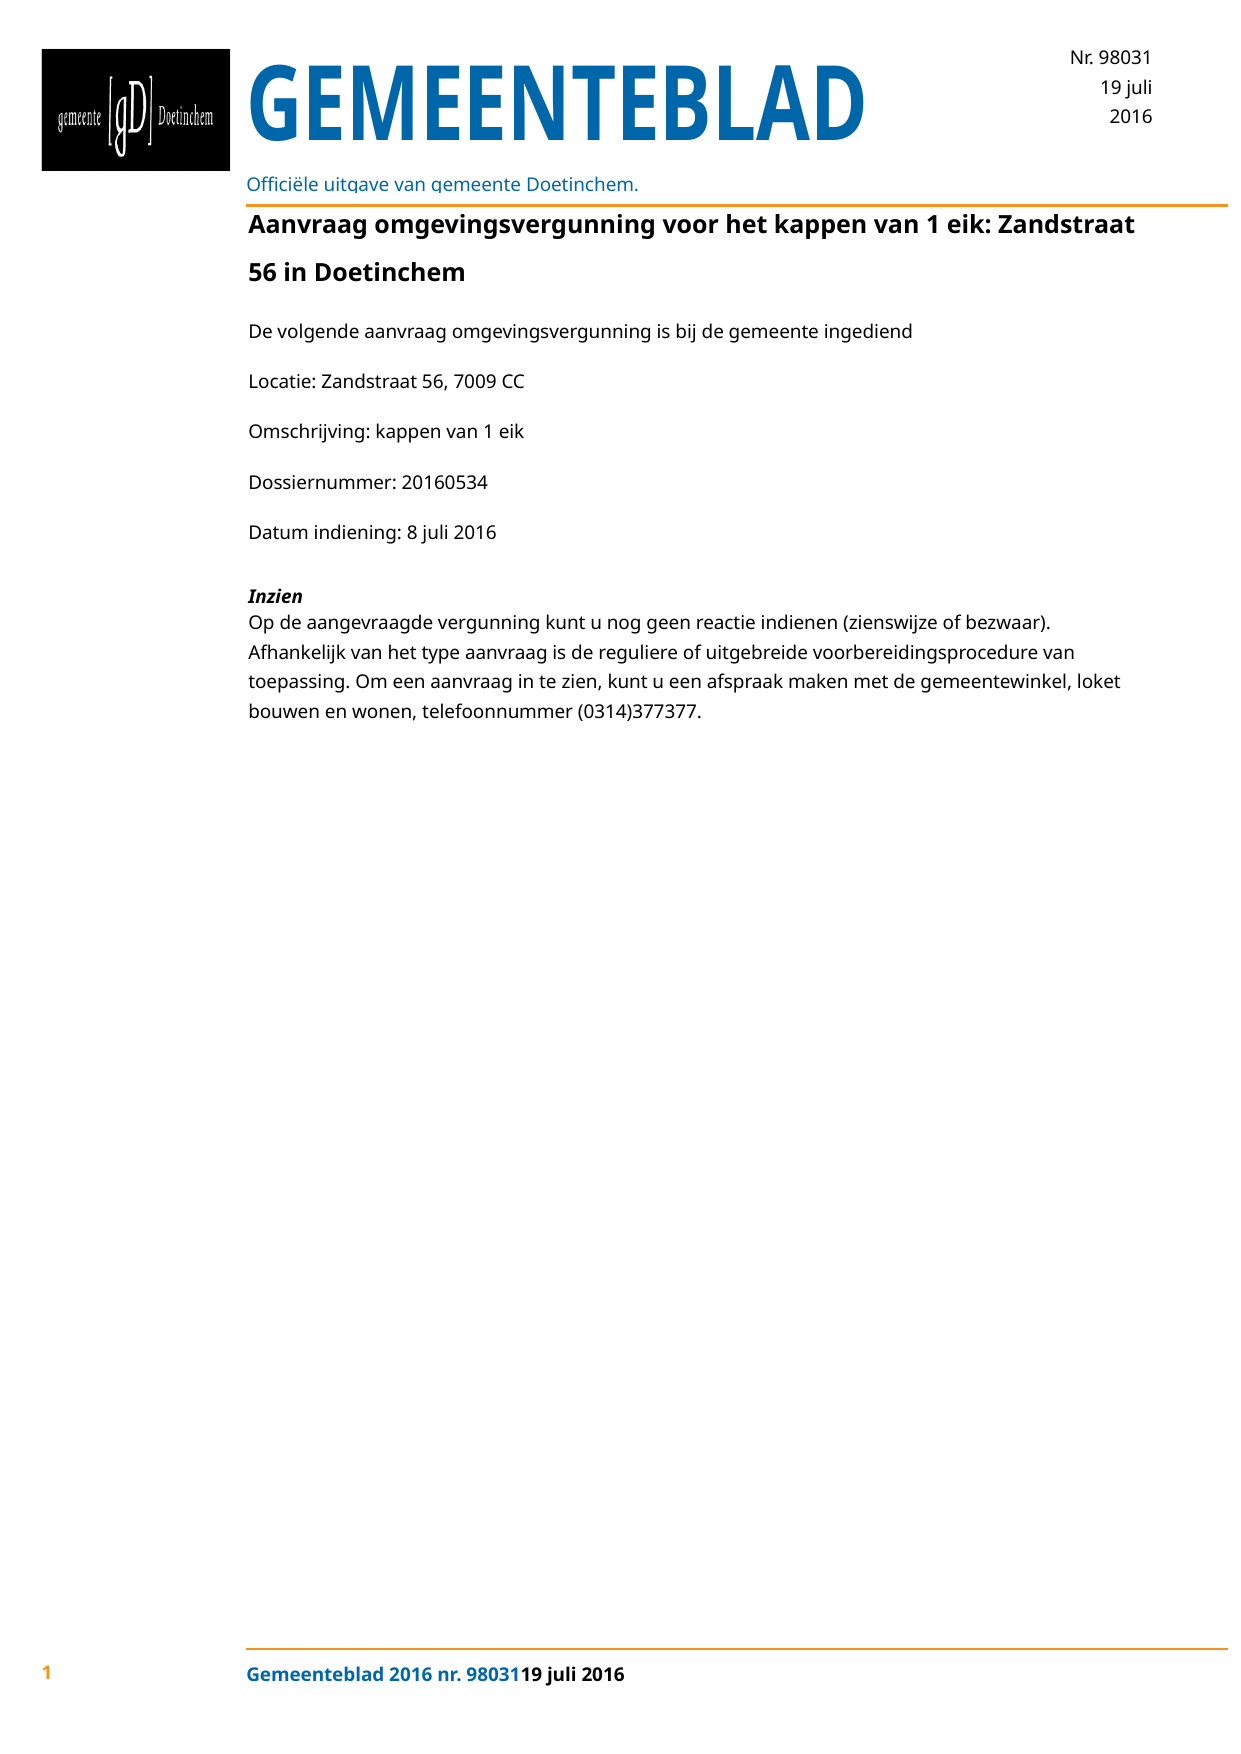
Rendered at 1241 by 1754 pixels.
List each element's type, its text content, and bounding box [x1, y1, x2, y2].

text Op de aangevraagde vergunning kunt u nog geen reactie indienen (zienswijze of bezwaar). Afhankelijk van het type aanvraag is de reguliere of uitgebreide voorbereidingsprocedure van toepassing. Om een aanvraag in te zien, kunt u een afspraak maken met de gemeentewinkel, loket bouwen en wonen, telefoonnummer (0314)377377. [248, 609, 1152, 724]
text Dossiernummer: 20160534 [248, 469, 1152, 495]
text Datum indiening: 8 juli 2016 [248, 519, 1152, 545]
text De volgende aanvraag omgevingsvergunning is bij de gemeente ingediend [248, 318, 1152, 344]
picture [41, 47, 231, 172]
text Aanvraag omgevingsvergunning voor het kappen van 1 eik: Zandstraat 56 in Doetinchem [248, 207, 1152, 288]
text Locatie: Zandstraat 56, 7009 CC [248, 368, 1152, 394]
text Inzien [248, 583, 1152, 609]
text Omschrijving: kappen van 1 eik [248, 419, 1152, 444]
